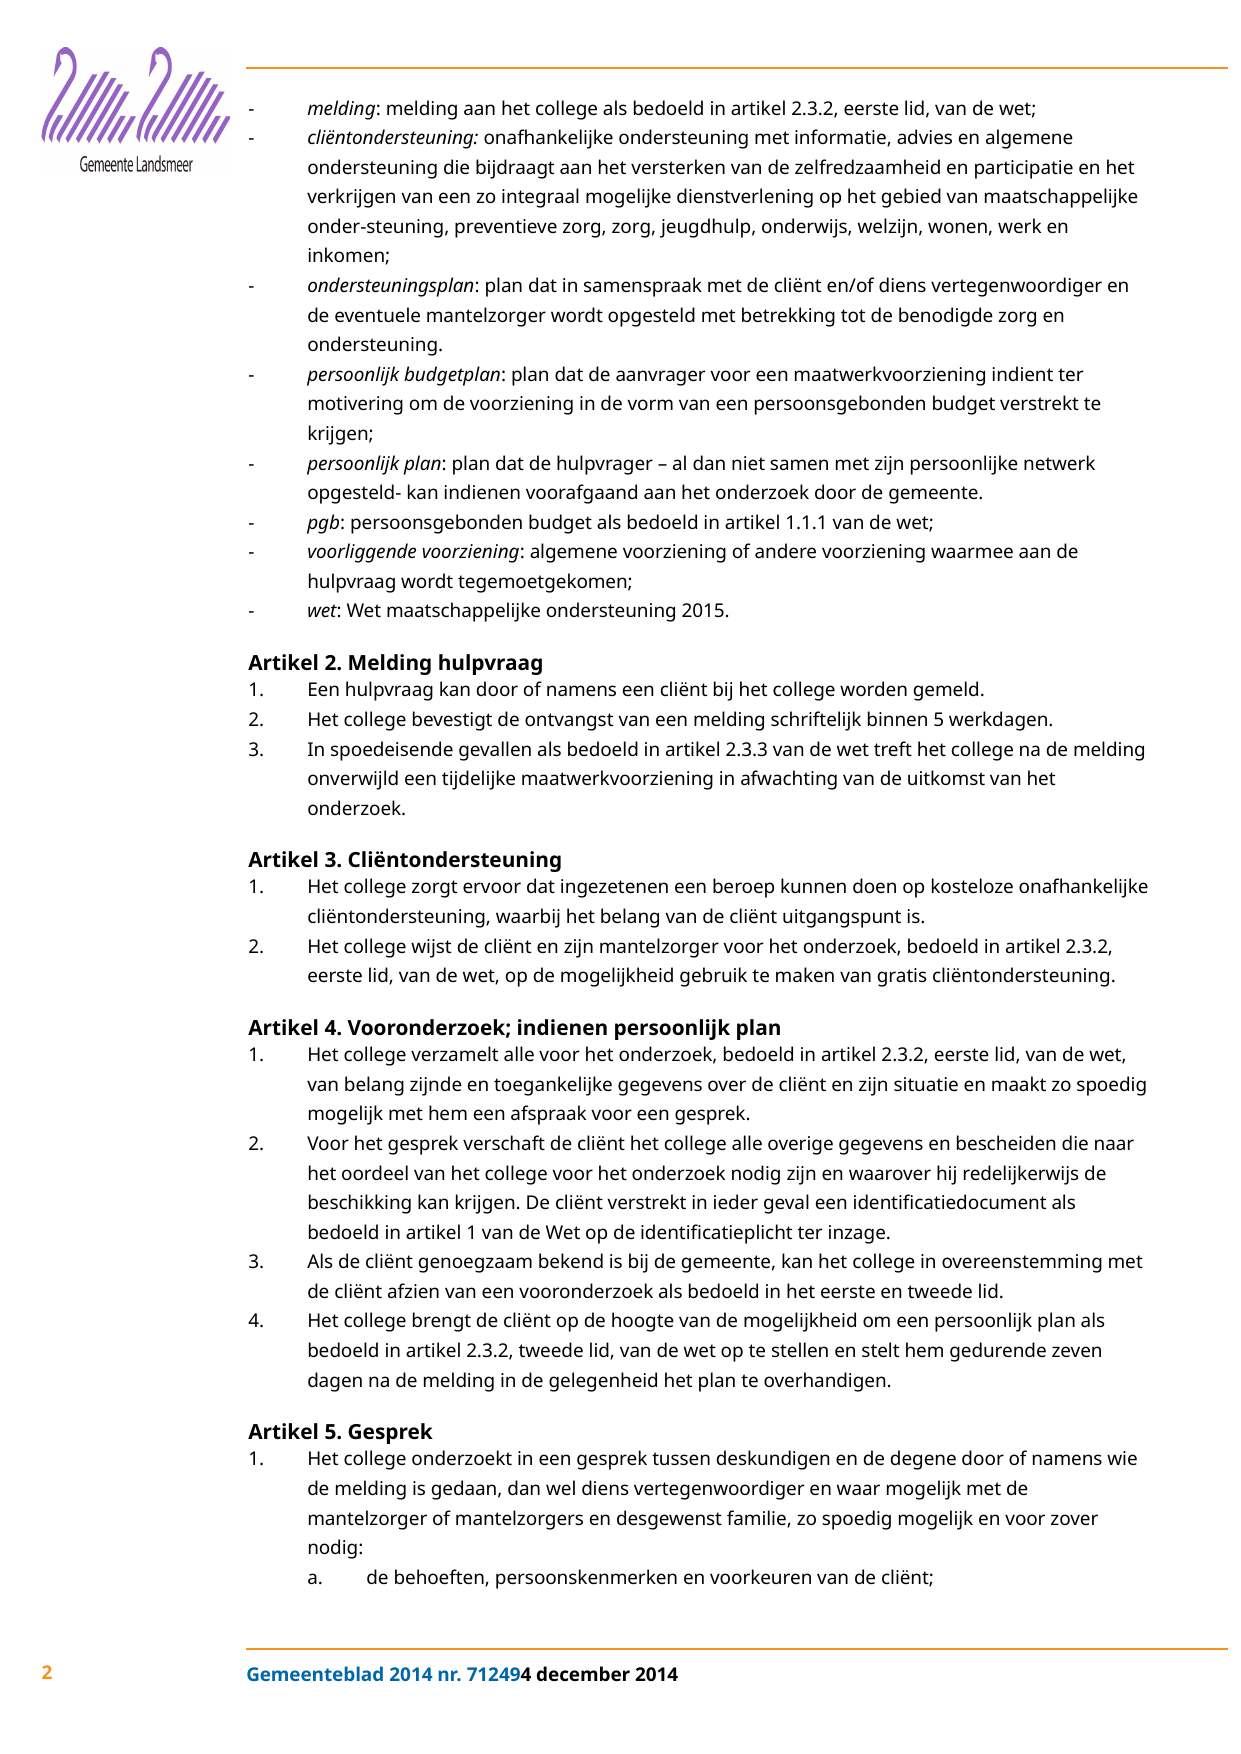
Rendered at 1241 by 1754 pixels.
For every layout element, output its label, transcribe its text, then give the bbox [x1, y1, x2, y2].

list Voor het gesprek verschaft de cliënt het college alle overige gegevens en bescheiden die naar het oordeel van het college voor het onderzoek nodig zijn en waarover hij redelijkerwijs de beschikking kan krijgen. De cliënt verstrekt in ieder geval een identificatiedocument als bedoeld in artikel 1 van de Wet op de identificatieplicht ter inzage. [248, 1130, 1152, 1244]
list In spoedeisende gevallen als bedoeld in artikel 2.3.3 van de wet treft het college na de melding onverwijld een tijdelijke maatwerkvoorziening in afwachting van de uitkomst van het onderzoek. [248, 736, 1152, 821]
list cliëntondersteuning: onafhankelijke ondersteuning met informatie, advies en algemene ondersteuning die bijdraagt aan het versterken van de zelfredzaamheid en participatie en het verkrijgen van een zo integraal mogelijke dienstverlening op het gebied van maatschappelijke onder-steuning, preventieve zorg, zorg, jeugdhulp, onderwijs, welzijn, wonen, werk en inkomen; [248, 124, 1152, 268]
list Het college brengt de cliënt op de hoogte van de mogelijkheid om een persoonlijk plan als bedoeld in artikel 2.3.2, tweede lid, van de wet op te stellen en stelt hem gedurende zeven dagen na de melding in de gelegenheid het plan te overhandigen. [248, 1308, 1152, 1392]
list ondersteuningsplan: plan dat in samenspraak met de cliënt en/of diens vertegenwoordiger en de eventuele mantelzorger wordt opgesteld met betrekking tot de benodigde zorg en ondersteuning. [248, 272, 1152, 357]
list Het college wijst de cliënt en zijn mantelzorger voor het onderzoek, bedoeld in artikel 2.3.2, eerste lid, van de wet, op de mogelijkheid gebruik te maken van gratis cliëntondersteuning. [248, 933, 1152, 988]
picture [41, 47, 231, 172]
text Artikel 2. Melding hulpvraag [248, 648, 1152, 677]
text Artikel 5. Gesprek [248, 1417, 1152, 1446]
list Het college onderzoekt in een gesprek tussen deskundigen en de degene door of namens wie de melding is gedaan, dan wel diens vertegenwoordiger en waar mogelijk met de mantelzorger of mantelzorgers en desgewenst familie, zo spoedig mogelijk en voor zover nodig: [248, 1446, 1152, 1560]
list Het college zorgt ervoor dat ingezetenen een beroep kunnen doen op kosteloze onafhankelijke cliëntondersteuning, waarbij het belang van de cliënt uitgangspunt is. [248, 874, 1152, 929]
list Het college bevestigt de ontvangst van een melding schriftelijk binnen 5 werkdagen. [248, 706, 1152, 732]
list pgb: persoonsgebonden budget als bedoeld in artikel 1.1.1 van de wet; [248, 509, 1152, 535]
list voorliggende voorziening: algemene voorziening of andere voorziening waarmee aan de hulpvraag wordt tegemoetgekomen; [248, 538, 1152, 594]
list Het college verzamelt alle voor het onderzoek, bedoeld in artikel 2.3.2, eerste lid, van de wet, van belang zijnde en toegankelijke gegevens over de cliënt en zijn situatie en maakt zo spoedig mogelijk met hem een afspraak voor een gesprek. [248, 1041, 1152, 1126]
text Artikel 4. Vooronderzoek; indienen persoonlijk plan [248, 1013, 1152, 1041]
list wet: Wet maatschappelijke ondersteuning 2015. [248, 598, 1152, 623]
text Artikel 3. Cliëntondersteuning [248, 845, 1152, 874]
list Als de cliënt genoegzaam bekend is bij de gemeente, kan het college in overeenstemming met de cliënt afzien van een vooronderzoek als bedoeld in het eerste en tweede lid. [248, 1248, 1152, 1304]
list persoonlijk budgetplan: plan dat de aanvrager voor een maatwerkvoorziening indient ter motivering om de voorziening in de vorm van een persoonsgebonden budget verstrekt te krijgen; [248, 361, 1152, 446]
list persoonlijk plan: plan dat de hulpvrager – al dan niet samen met zijn persoonlijke netwerk opgesteld- kan indienen voorafgaand aan het onderzoek door de gemeente. [248, 450, 1152, 505]
list Een hulpvraag kan door of namens een cliënt bij het college worden gemeld. [248, 677, 1152, 702]
list de behoeften, persoonskenmerken en voorkeuren van de cliënt; [307, 1564, 1152, 1590]
list melding: melding aan het college als bedoeld in artikel 2.3.2, eerste lid, van de wet; [248, 95, 1152, 121]
